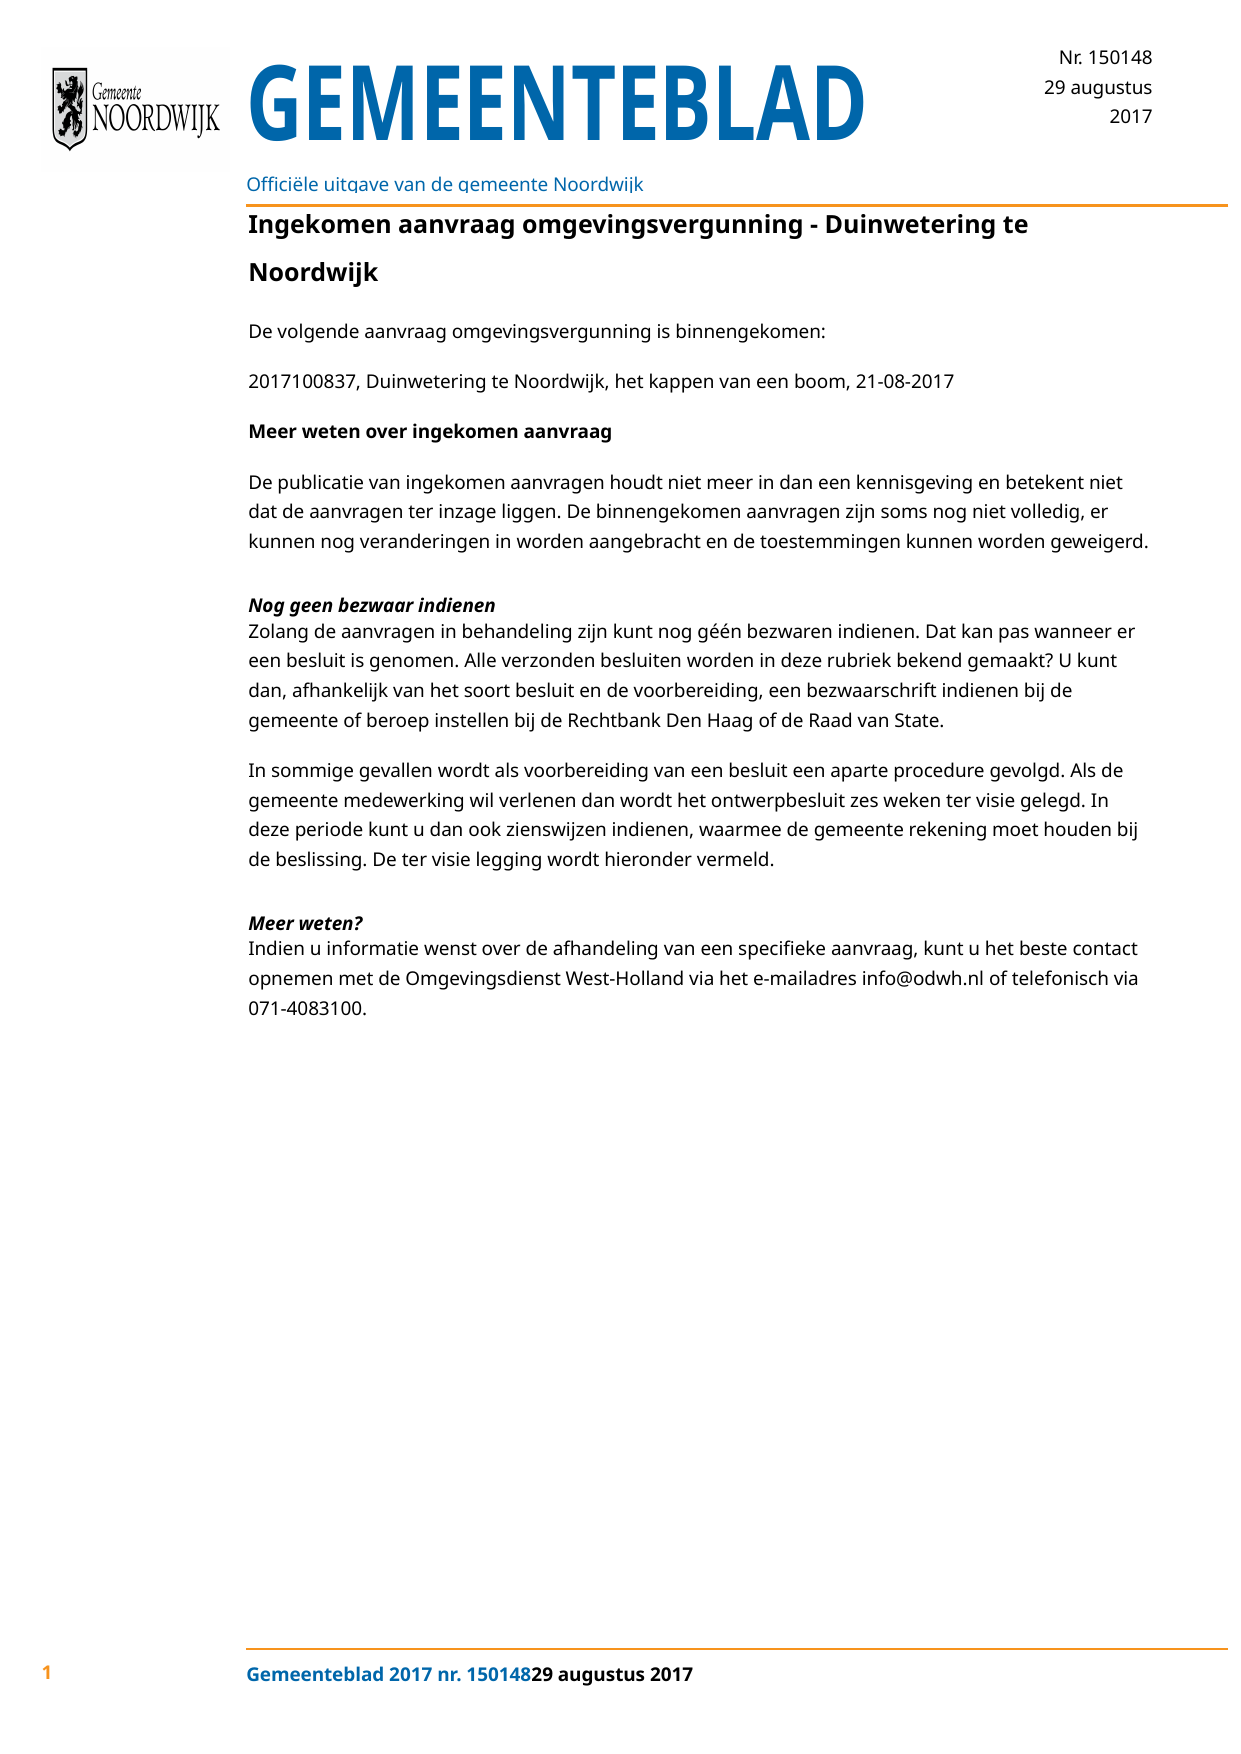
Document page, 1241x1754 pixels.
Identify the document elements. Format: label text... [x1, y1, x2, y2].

text In sommige gevallen wordt als voorbereiding van een besluit een aparte procedure gevolgd. Als de gemeente medewerking wil verlenen dan wordt het ontwerpbesluit zes weken ter visie gelegd. In deze periode kunt u dan ook zienswijzen indienen, waarmee de gemeente rekening moet houden bij de beslissing. De ter visie legging wordt hieronder vermeld. [248, 757, 1152, 872]
text Meer weten over ingekomen aanvraag [248, 419, 1152, 444]
text Nog geen bezwaar indienen [248, 592, 1152, 618]
text De publicatie van ingekomen aanvragen houdt niet meer in dan een kennisgeving en betekent niet dat de aanvragen ter inzage liggen. De binnengekomen aanvragen zijn soms nog niet volledig, er kunnen nog veranderingen in worden aangebracht en de toestemmingen kunnen worden geweigerd. [248, 469, 1152, 554]
text 2017100837, Duinwetering te Noordwijk, het kappen van een boom, 21-08-2017 [248, 368, 1152, 394]
text De volgende aanvraag omgevingsvergunning is binnengekomen: [248, 318, 1152, 344]
text Indien u informatie wenst over de afhandeling van een specifieke aanvraag, kunt u het beste contact opnemen met de Omgevingsdienst West-Holland via het e-mailadres info@odwh.nl of telefonisch via 071-4083100. [248, 936, 1152, 1021]
text Ingekomen aanvraag omgevingsvergunning - Duinwetering te Noordwijk [248, 207, 1152, 288]
text Meer weten? [248, 910, 1152, 936]
picture [41, 47, 231, 172]
text Zolang de aanvragen in behandeling zijn kunt nog géén bezwaren indienen. Dat kan pas wanneer er een besluit is genomen. Alle verzonden besluiten worden in deze rubriek bekend gemaakt? U kunt dan, afhankelijk van het soort besluit en de voorbereiding, een bezwaarschrift indienen bij de gemeente of beroep instellen bij de Rechtbank Den Haag of de Raad van State. [248, 618, 1152, 732]
